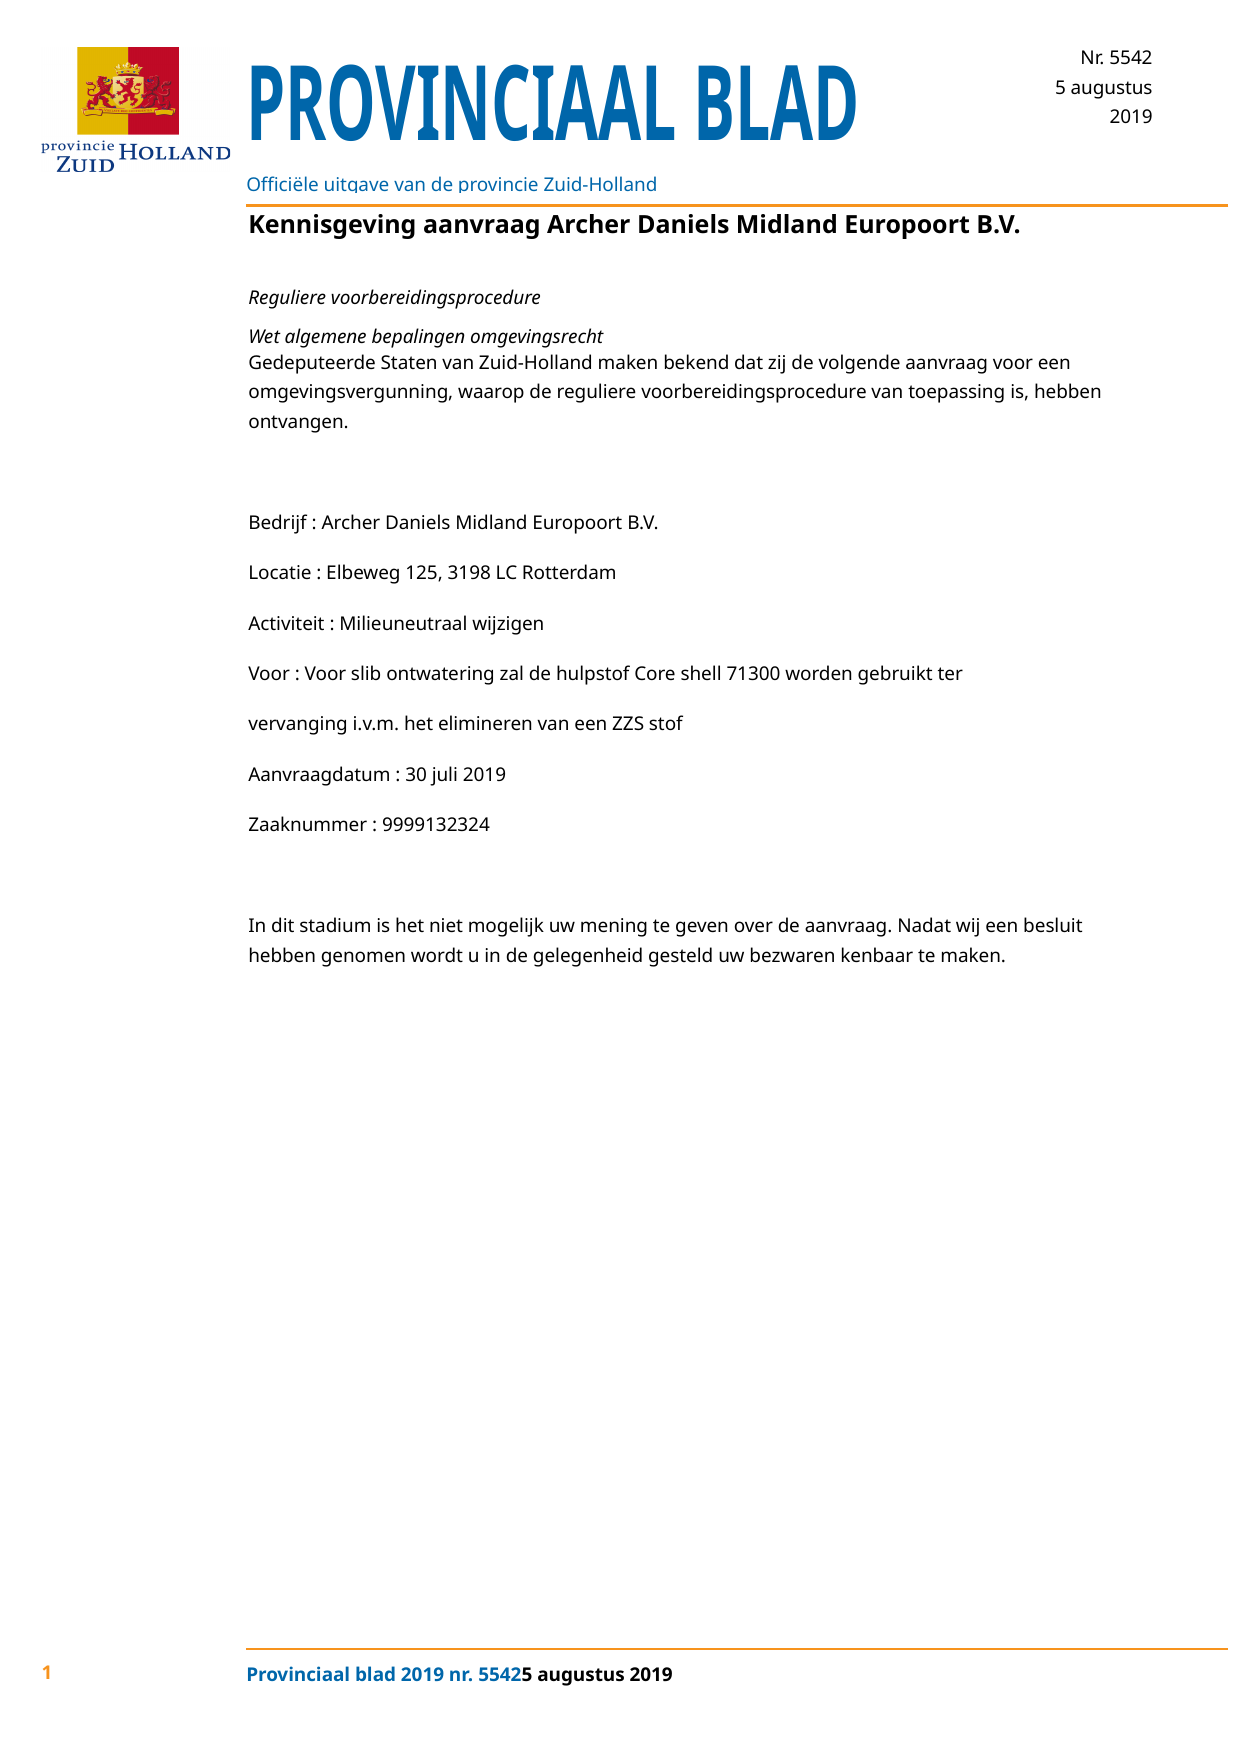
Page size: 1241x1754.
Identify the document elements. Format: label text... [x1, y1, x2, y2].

text Gedeputeerde Staten van Zuid-Holland maken bekend dat zij de volgende aanvraag voor een omgevingsvergunning, waarop de reguliere voorbereidingsprocedure van toepassing is, hebben ontvangen. [248, 349, 1152, 434]
text Reguliere voorbereidingsprocedure [248, 284, 1152, 309]
text Zaaknummer : 9999132324 [248, 811, 1152, 837]
text Aanvraagdatum : 30 juli 2019 [248, 761, 1152, 787]
text Bedrijf : Archer Daniels Midland Europoort B.V. [248, 509, 1152, 534]
picture [41, 47, 231, 172]
text Voor : Voor slib ontwatering zal de hulpstof Core shell 71300 worden gebruikt ter [248, 660, 1152, 686]
text Activiteit : Milieuneutraal wijzigen [248, 610, 1152, 635]
text In dit stadium is het niet mogelijk uw mening te geven over de aanvraag. Nadat wij een besluit hebben genomen wordt u in de gelegenheid gesteld uw bezwaren kenbaar te maken. [248, 912, 1152, 967]
text Locatie : Elbeweg 125, 3198 LC Rotterdam [248, 559, 1152, 585]
text Wet algemene bepalingen omgevingsrecht [248, 323, 1152, 349]
text vervanging i.v.m. het elimineren van een ZZS stof [248, 711, 1152, 736]
text Kennisgeving aanvraag Archer Daniels Midland Europoort B.V. [248, 207, 1152, 241]
